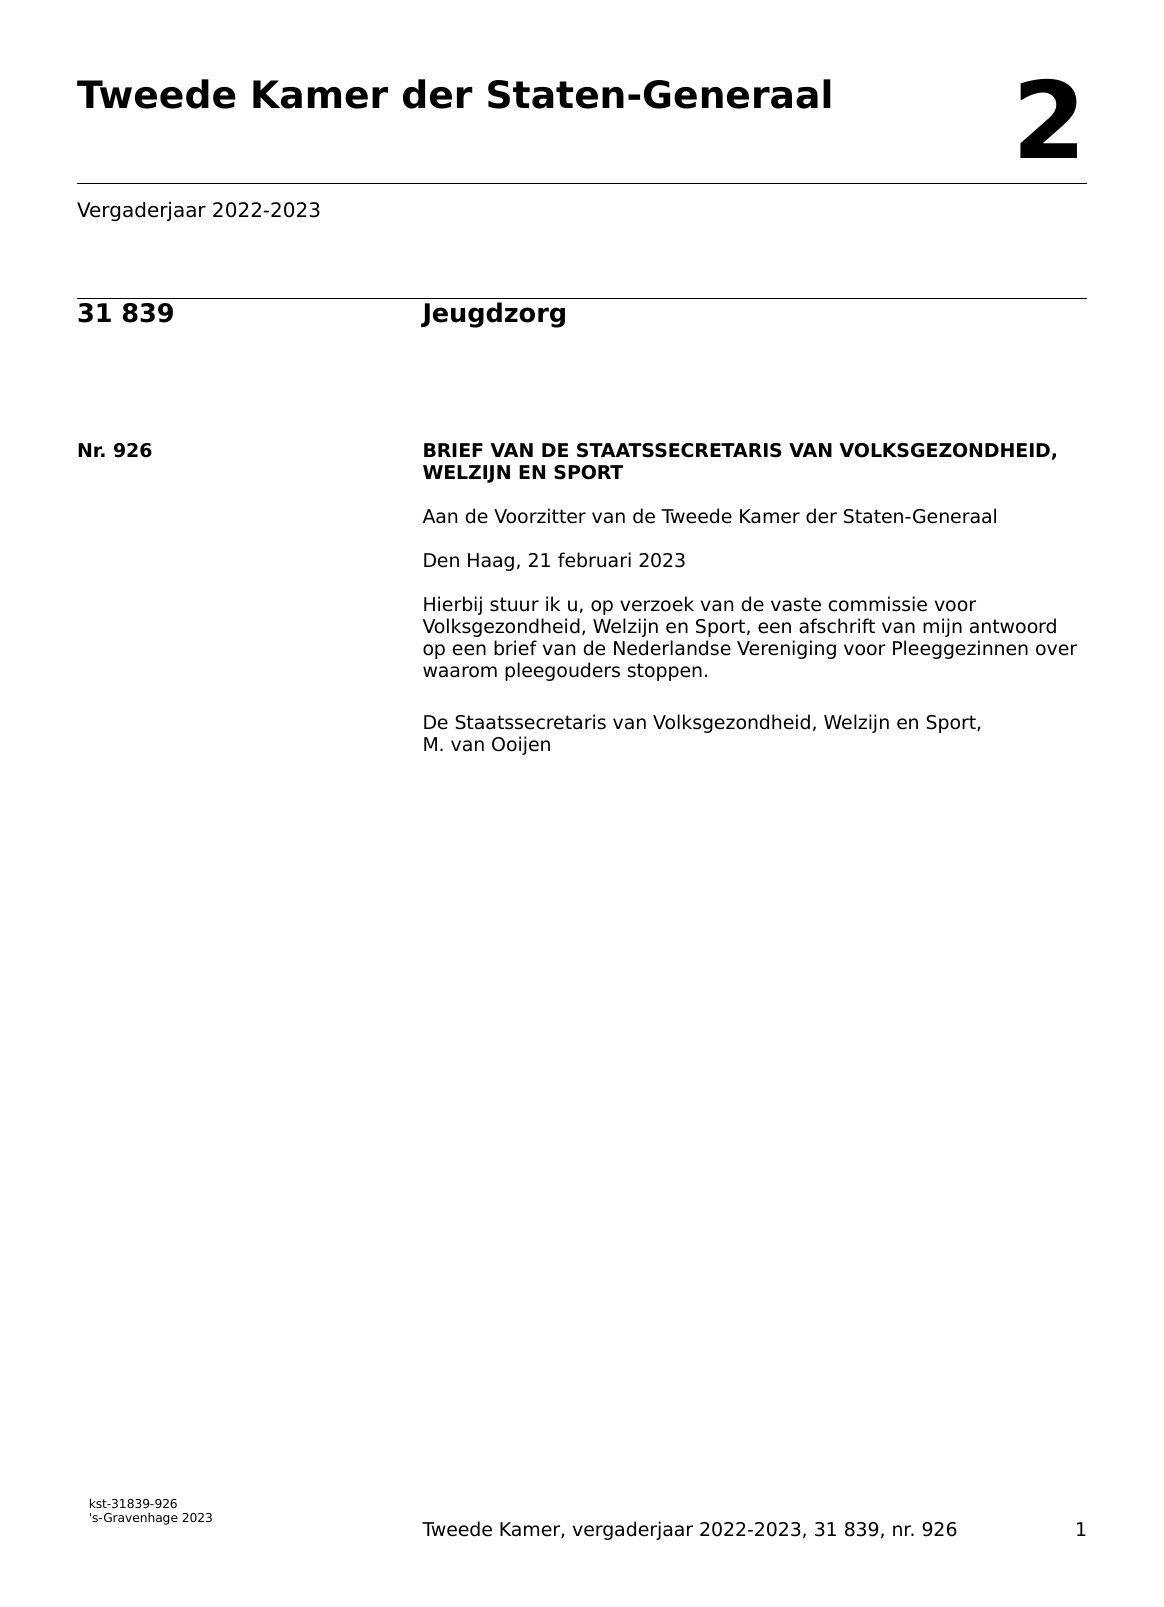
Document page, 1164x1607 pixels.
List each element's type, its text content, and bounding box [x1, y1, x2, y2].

text Den Haag, 21 februari 2023 [422, 550, 1087, 572]
text kst-31839-926 [88, 1497, 323, 1511]
text De Staatssecretaris van Volksgezondheid, Welzijn en Sport, M. van Ooijen [422, 712, 1087, 756]
text 's-Gravenhage 2023 [88, 1511, 323, 1525]
text Hierbij stuur ik u, op verzoek van de vaste commissie voor Volksgezondheid, Welzijn en Sport, een afschrift van mijn antwoord op een brief van de Nederlandse Vereniging voor Pleeggezinnen over waarom pleegouders stoppen. [422, 594, 1087, 682]
table_header Tweede Kamer der Staten-Generaal [77, 59, 886, 183]
text Aan de Voorzitter van de Tweede Kamer der Staten-Generaal [422, 506, 1087, 528]
table_cell Vergaderjaar 2022-2023 [77, 184, 1087, 298]
table_header 2 [886, 59, 1087, 183]
subtitle Nr. 926 BRIEF VAN DE STAATSSECRETARIS VAN VOLKSGEZONDHEID, WELZIJN EN SPORT [77, 440, 1087, 484]
subtitle 31 839 Jeugdzorg [77, 299, 1087, 329]
